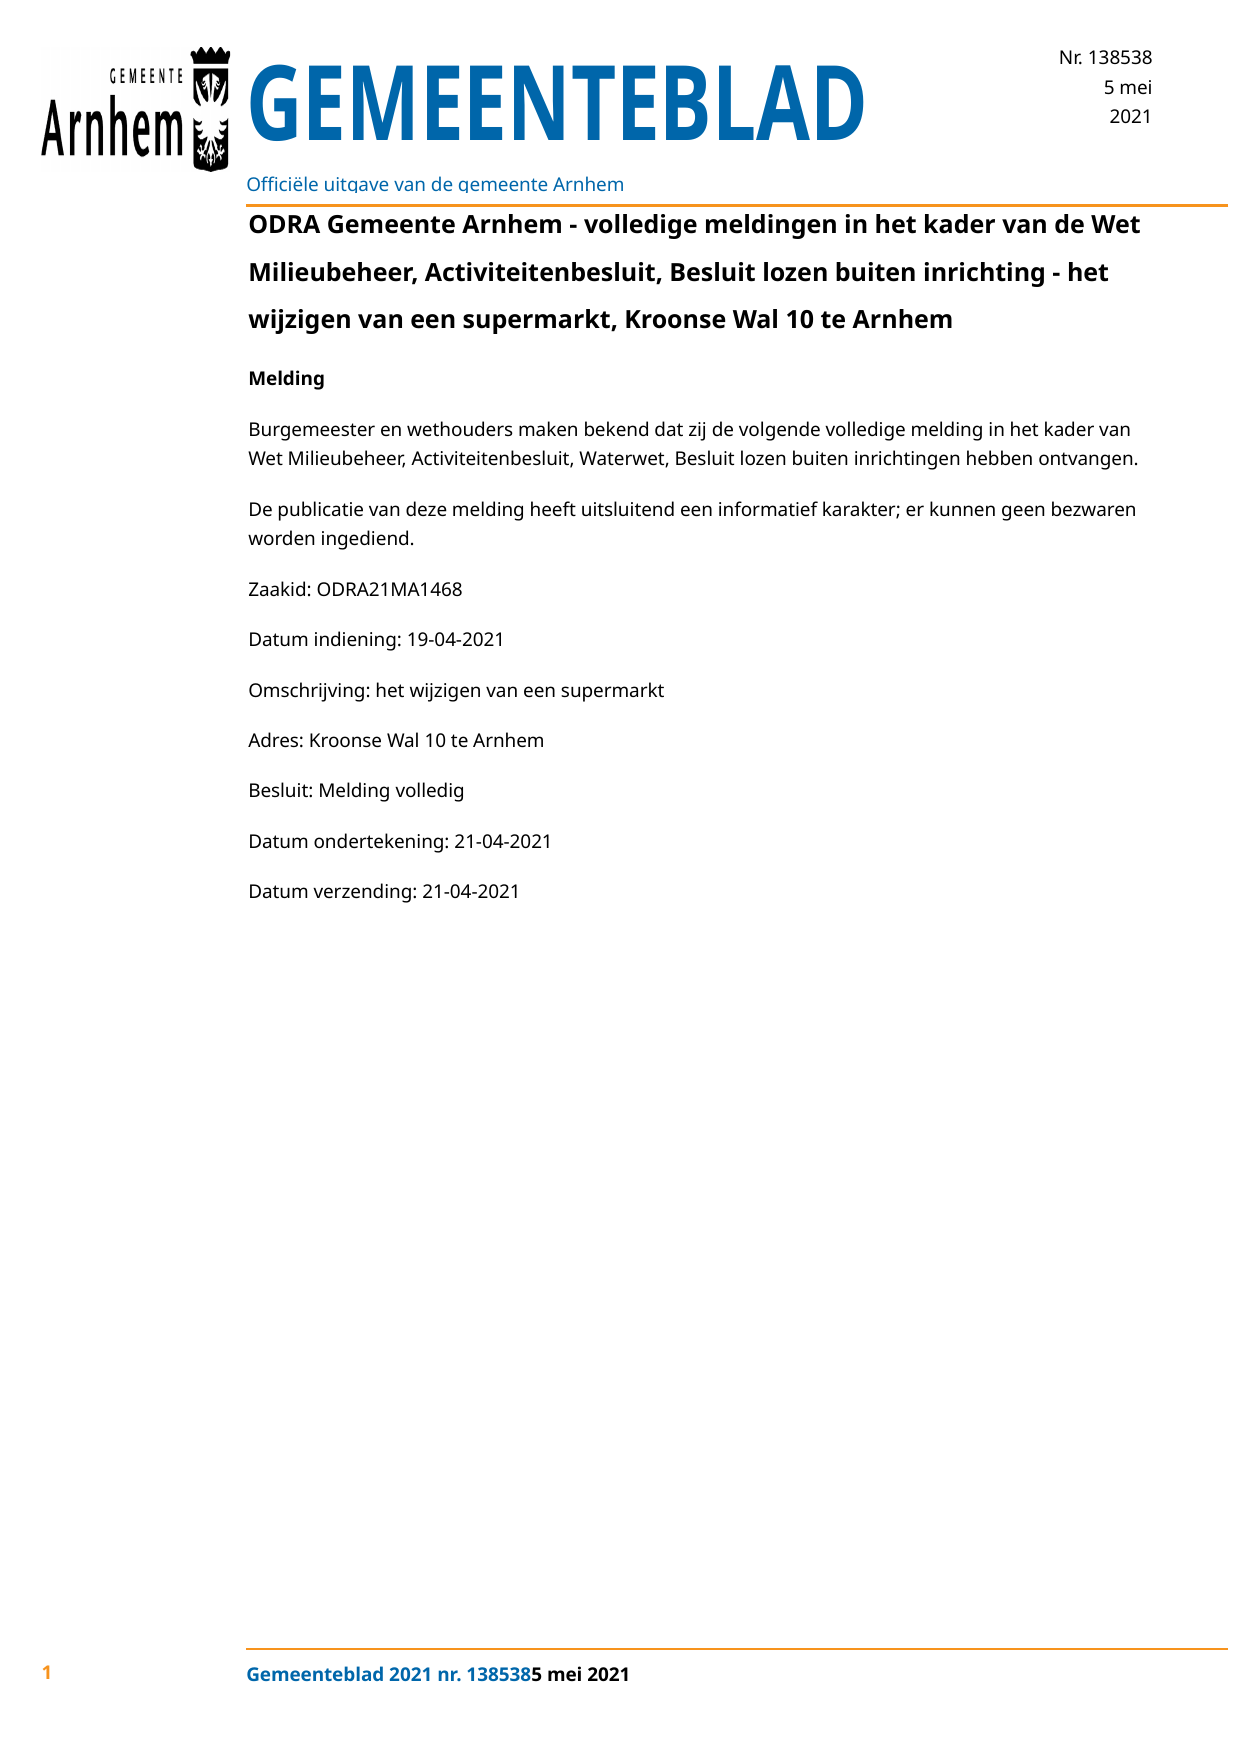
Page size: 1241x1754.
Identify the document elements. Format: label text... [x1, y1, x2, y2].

text Datum indiening: 19-04-2021 [248, 626, 1152, 652]
text Datum ondertekening: 21-04-2021 [248, 828, 1152, 854]
text Burgemeester en wethouders maken bekend dat zij de volgende volledige melding in het kader van Wet Milieubeheer, Activiteitenbesluit, Waterwet, Besluit lozen buiten inrichtingen hebben ontvangen. [248, 416, 1152, 471]
picture [41, 47, 231, 172]
text Adres: Kroonse Wal 10 te Arnhem [248, 727, 1152, 753]
text De publicatie van deze melding heeft uitsluitend een informatief karakter; er kunnen geen bezwaren worden ingediend. [248, 496, 1152, 551]
text Datum verzending: 21-04-2021 [248, 878, 1152, 904]
text Besluit: Melding volledig [248, 778, 1152, 803]
text Melding [248, 366, 1152, 391]
text Zaakid: ODRA21MA1468 [248, 576, 1152, 602]
text Omschrijving: het wijzigen van een supermarkt [248, 677, 1152, 702]
text ODRA Gemeente Arnhem - volledige meldingen in het kader van de Wet Milieubeheer, Activiteitenbesluit, Besluit lozen buiten inrichting - het wijzigen van een supermarkt, Kroonse Wal 10 te Arnhem [248, 207, 1152, 336]
